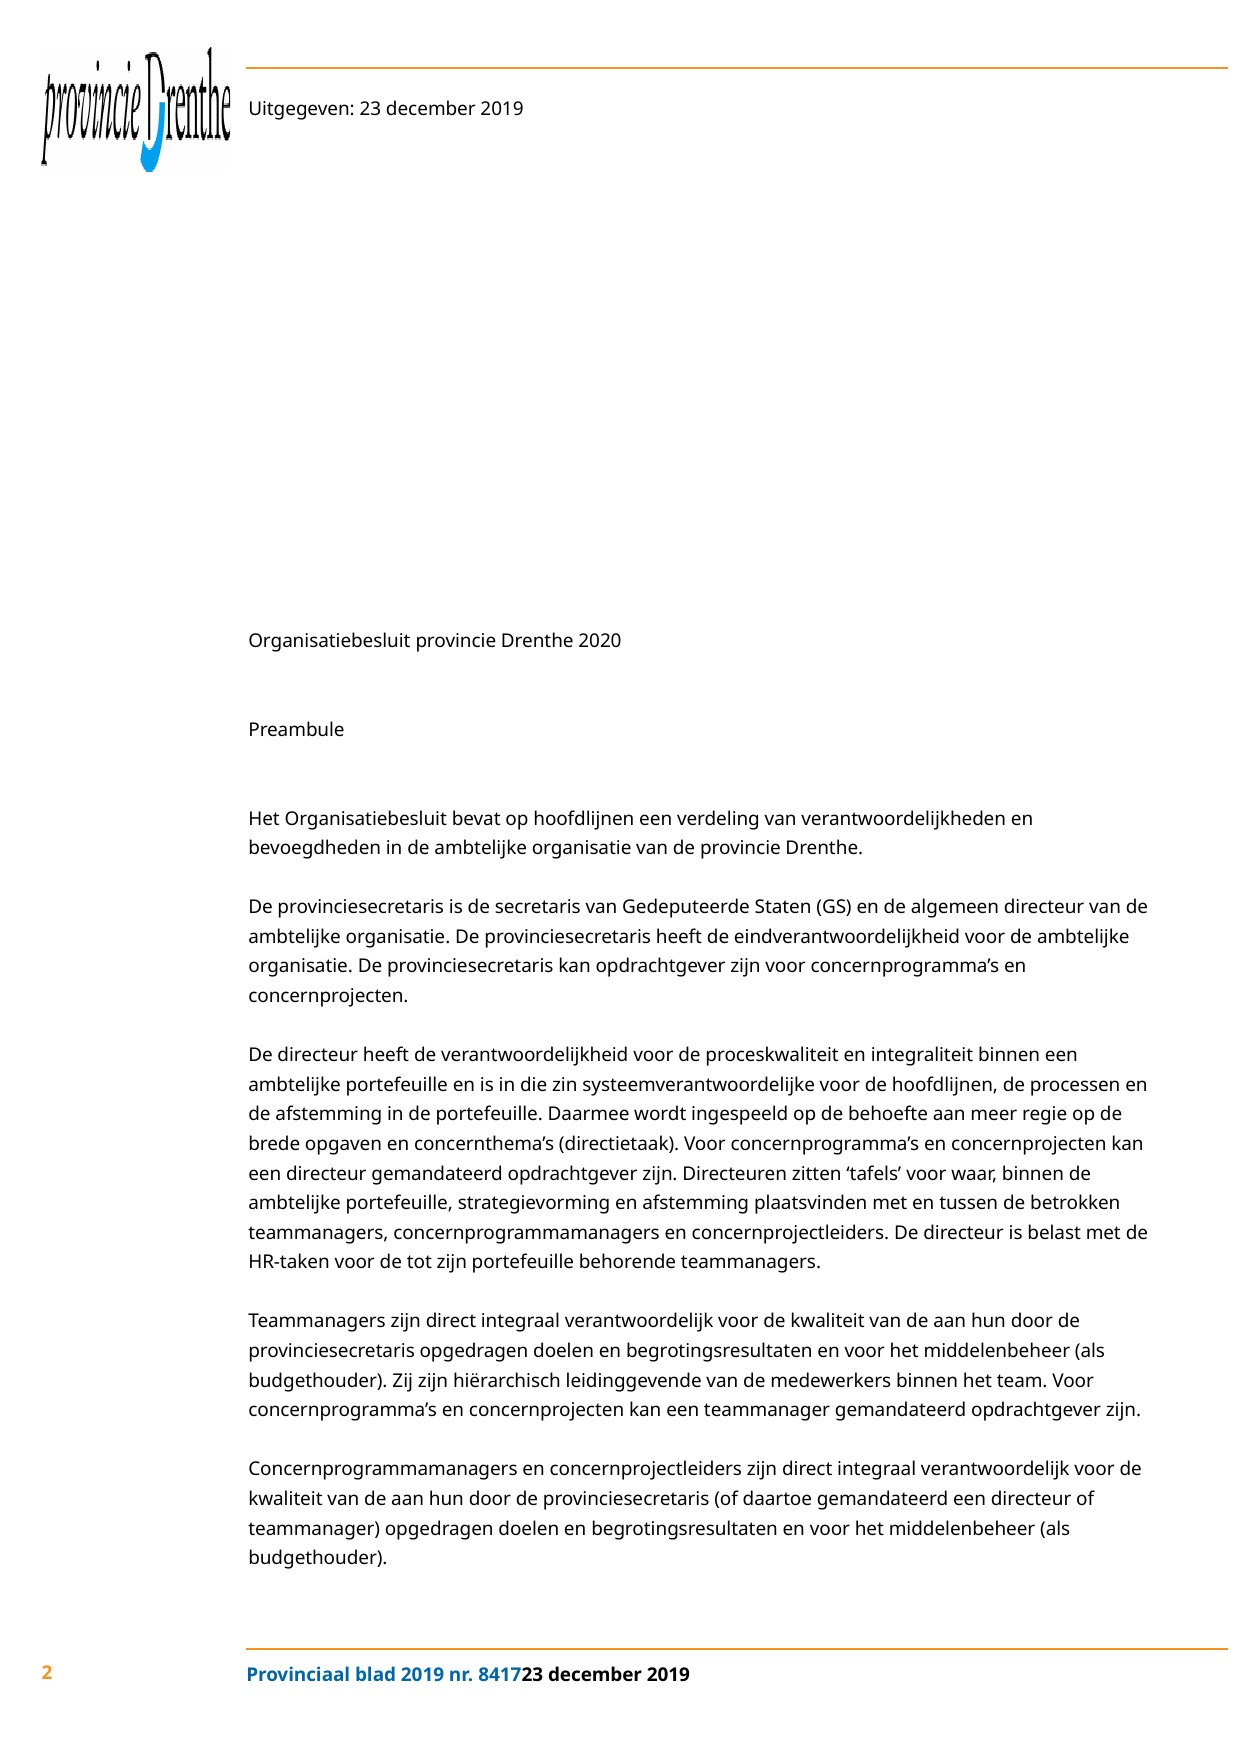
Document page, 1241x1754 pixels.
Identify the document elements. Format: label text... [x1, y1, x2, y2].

text Teammanagers zijn direct integraal verantwoordelijk voor de kwaliteit van de aan hun door de provinciesecretaris opgedragen doelen en begrotingsresultaten en voor het middelenbeheer (als budgethouder). Zij zijn hiërarchisch leidinggevende van de medewerkers binnen het team. Voor concernprogramma’s en concernprojecten kan een teammanager gemandateerd opdrachtgever zijn. [248, 1308, 1152, 1422]
text De directeur heeft de verantwoordelijkheid voor de proceskwaliteit en integraliteit binnen een ambtelijke portefeuille en is in die zin systeemverantwoordelijke voor de hoofdlijnen, de processen en de afstemming in de portefeuille. Daarmee wordt ingespeeld op de behoefte aan meer regie op de brede opgaven en concernthema’s (directietaak). Voor concernprogramma’s en concernprojecten kan een directeur gemandateerd opdrachtgever zijn. Directeuren zitten ‘tafels’ voor waar, binnen de ambtelijke portefeuille, strategievorming en afstemming plaatsvinden met en tussen de betrokken teammanagers, concernprogrammamanagers en concernprojectleiders. De directeur is belast met de HR-taken voor de tot zijn portefeuille behorende teammanagers. [248, 1041, 1152, 1274]
text Uitgegeven: 23 december 2019 [248, 95, 1152, 121]
text Organisatiebesluit provincie Drenthe 2020 [248, 627, 1152, 653]
text Concernprogrammamanagers en concernprojectleiders zijn direct integraal verantwoordelijk voor de kwaliteit van de aan hun door de provinciesecretaris (of daartoe gemandateerd een directeur of teammanager) opgedragen doelen en begrotingsresultaten en voor het middelenbeheer (als budgethouder). [248, 1456, 1152, 1570]
picture [41, 47, 231, 172]
text Preambule [248, 716, 1152, 742]
text De provinciesecretaris is de secretaris van Gedeputeerde Staten (GS) en de algemeen directeur van de ambtelijke organisatie. De provinciesecretaris heeft de eindverantwoordelijkheid voor de ambtelijke organisatie. De provinciesecretaris kan opdrachtgever zijn voor concernprogramma’s en concernprojecten. [248, 893, 1152, 1008]
text Het Organisatiebesluit bevat op hoofdlijnen een verdeling van verantwoordelijkheden en bevoegdheden in de ambtelijke organisatie van de provincie Drenthe. [248, 805, 1152, 860]
